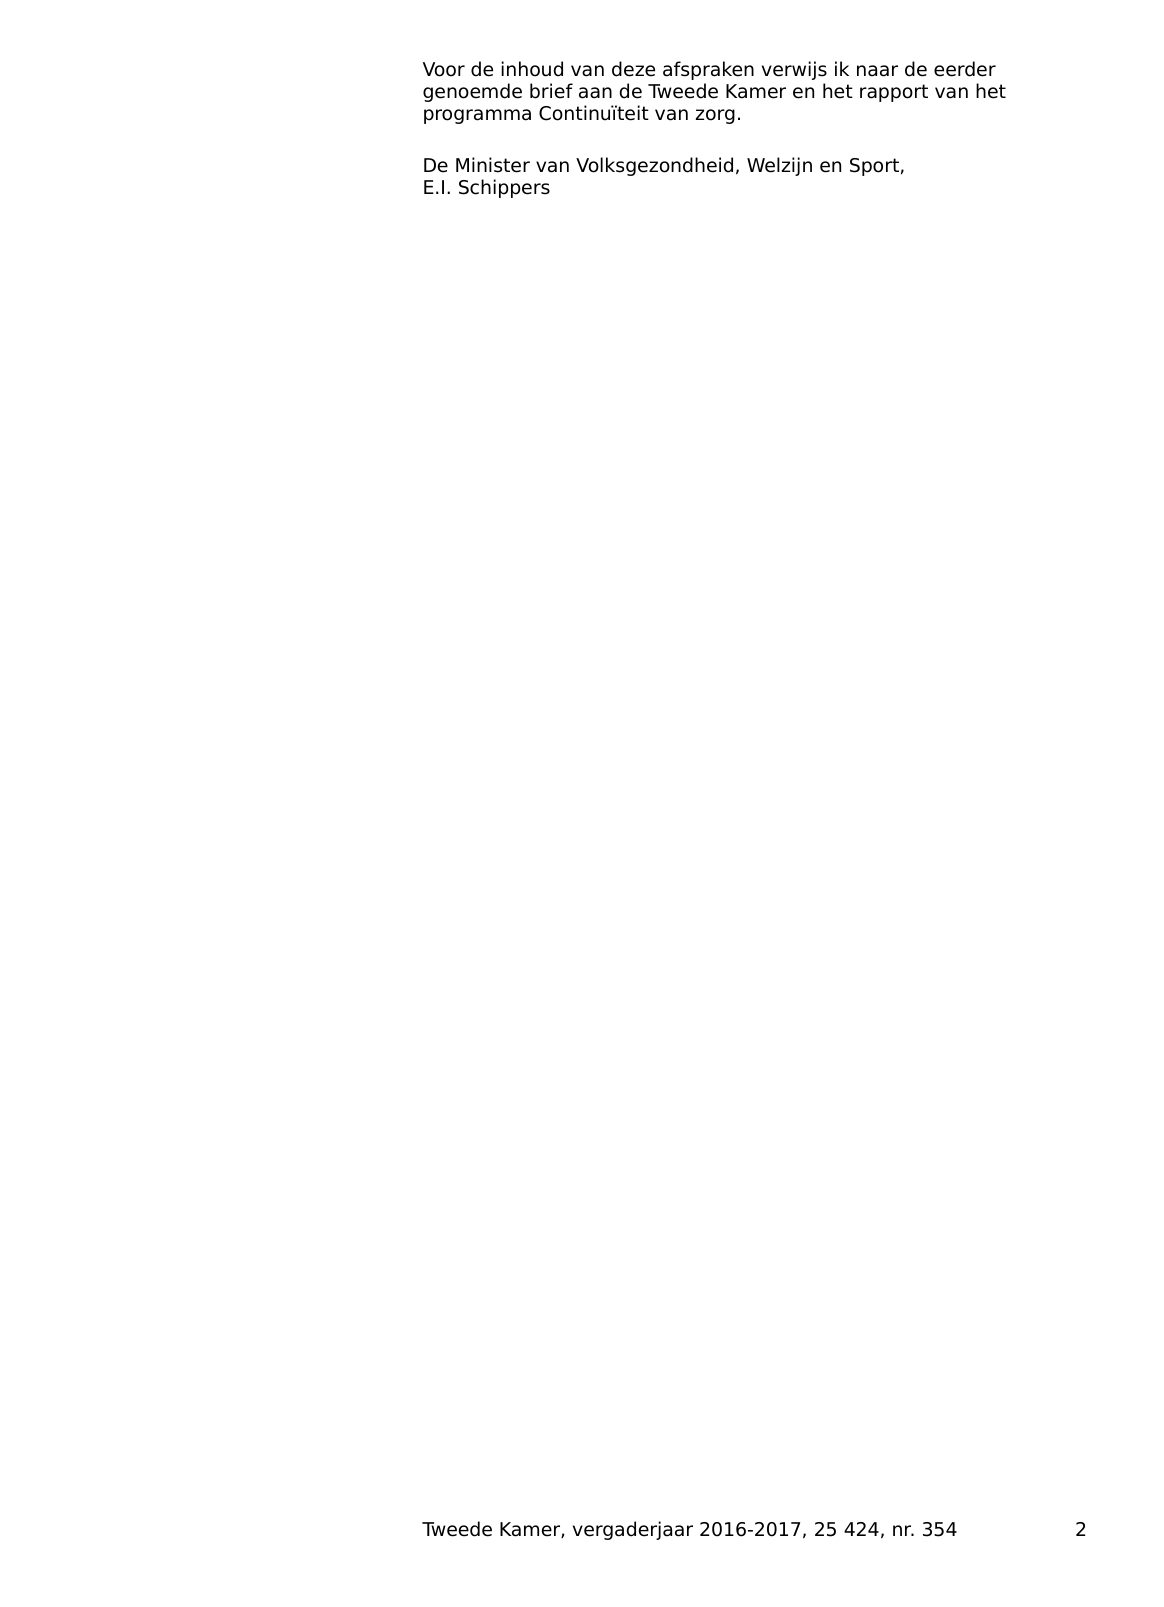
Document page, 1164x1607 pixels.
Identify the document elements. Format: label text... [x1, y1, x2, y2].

text De Minister van Volksgezondheid, Welzijn en Sport, E.I. Schippers [422, 155, 1087, 199]
text Voor de inhoud van deze afspraken verwijs ik naar de eerder genoemde brief aan de Tweede Kamer en het rapport van het programma Continuïteit van zorg. [422, 59, 1087, 125]
